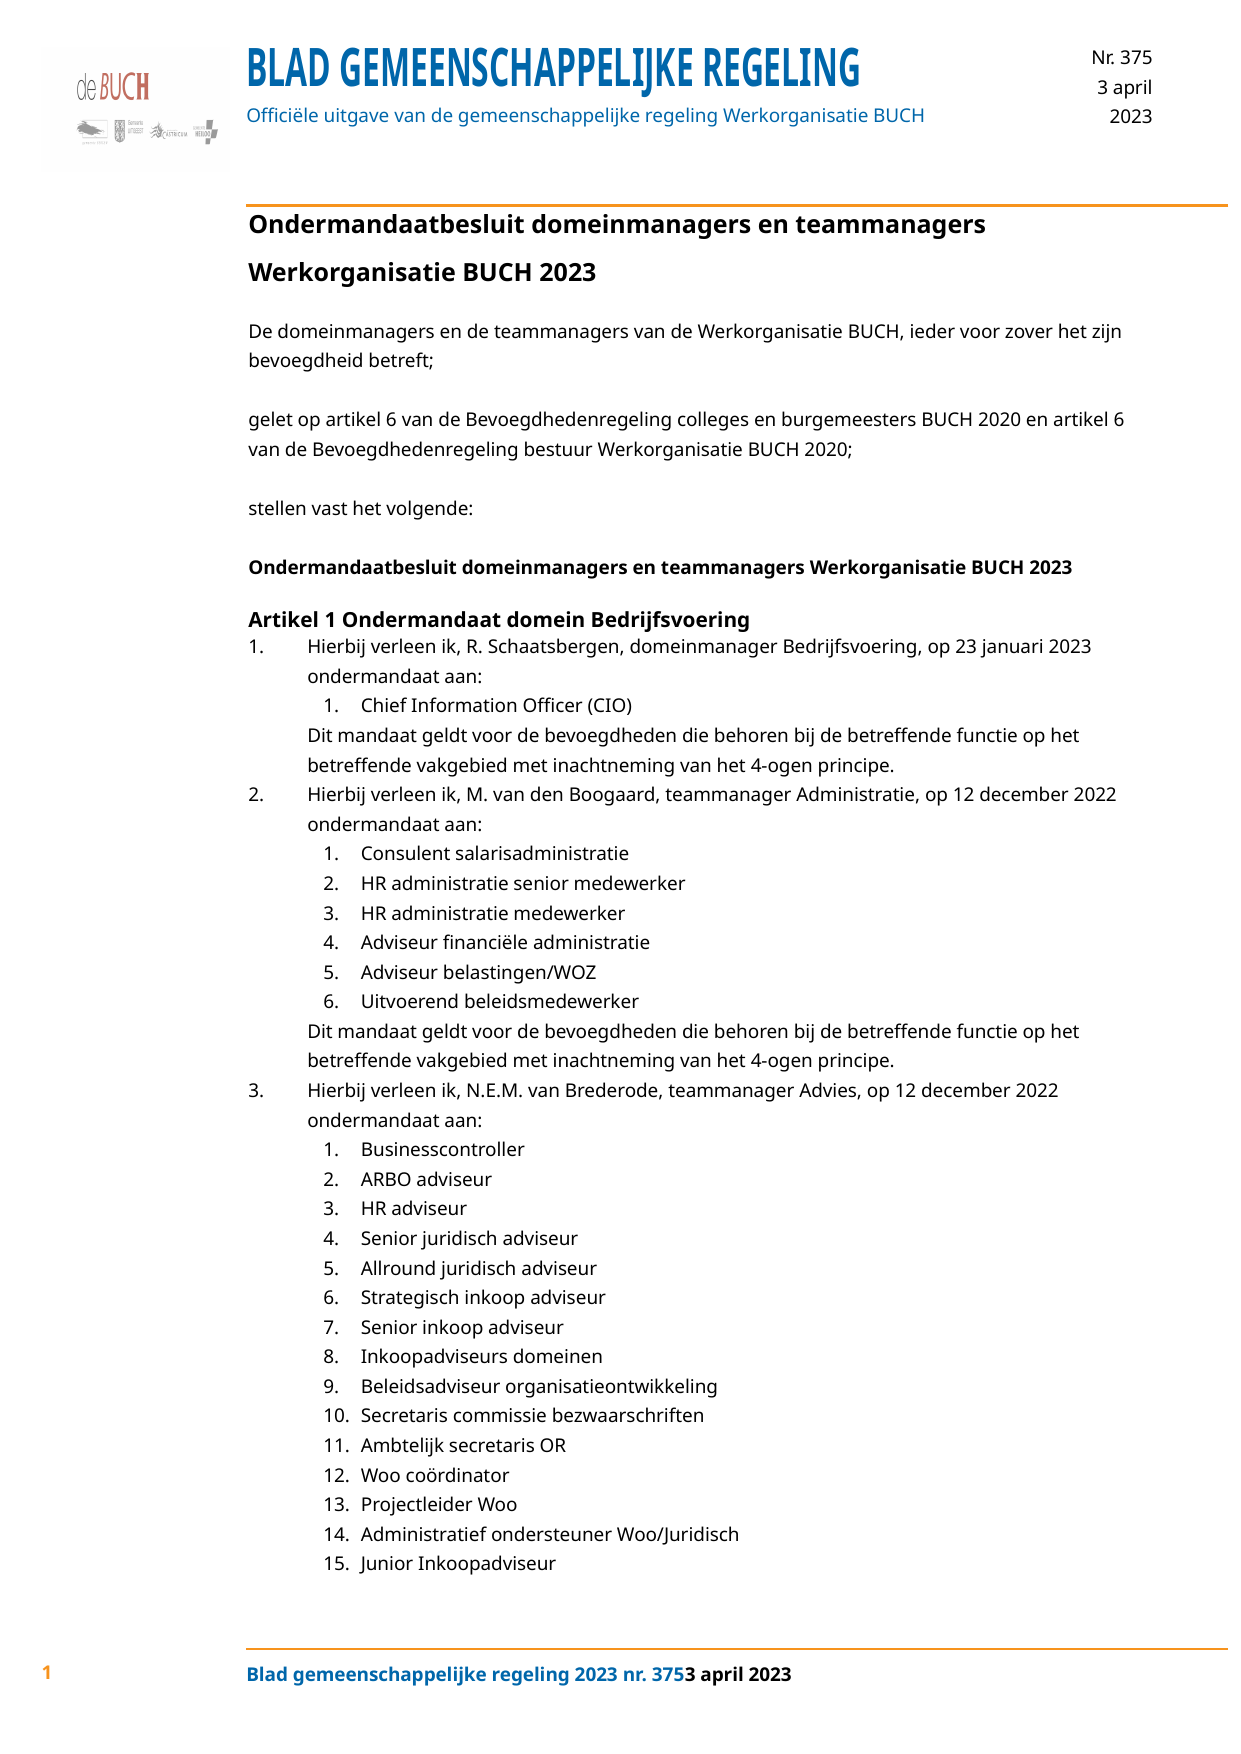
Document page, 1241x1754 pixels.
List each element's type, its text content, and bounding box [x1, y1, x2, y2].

list Dit mandaat geldt voor de bevoegdheden die behoren bij de betreffende functie op het betreffende vakgebied met inachtneming van het 4-ogen principe. [248, 722, 1152, 777]
list Uitvoerend beleidsmedewerker [323, 988, 1152, 1014]
list Ambtelijk secretaris OR [323, 1432, 1152, 1458]
list Strategisch inkoop adviseur [323, 1284, 1152, 1310]
list Administratief ondersteuner Woo/Juridisch [323, 1521, 1152, 1547]
list Allround juridisch adviseur [323, 1255, 1152, 1280]
list Consulent salarisadministratie [323, 841, 1152, 866]
list HR adviseur [323, 1196, 1152, 1221]
list ARBO adviseur [323, 1166, 1152, 1192]
list Adviseur financiële administratie [323, 929, 1152, 955]
list Dit mandaat geldt voor de bevoegdheden die behoren bij de betreffende functie op het betreffende vakgebied met inachtneming van het 4-ogen principe. [248, 1018, 1152, 1073]
list Beleidsadviseur organisatieontwikkeling [323, 1373, 1152, 1399]
text gelet op artikel 6 van de Bevoegdhedenregeling colleges en burgemeesters BUCH 2020 en artikel 6 van de Bevoegdhedenregeling bestuur Werkorganisatie BUCH 2020; [248, 407, 1152, 462]
list Senior inkoop adviseur [323, 1314, 1152, 1339]
list Businesscontroller [323, 1136, 1152, 1162]
text Ondermandaatbesluit domeinmanagers en teammanagers Werkorganisatie BUCH 2023 [248, 207, 1152, 288]
list Chief Information Officer (CIO) [323, 693, 1152, 718]
text Ondermandaatbesluit domeinmanagers en teammanagers Werkorganisatie BUCH 2023 [248, 554, 1152, 580]
list Senior juridisch adviseur [323, 1225, 1152, 1251]
list Secretaris commissie bezwaarschriften [323, 1403, 1152, 1428]
picture [41, 47, 231, 172]
list Woo coördinator [323, 1462, 1152, 1487]
list HR administratie medewerker [323, 900, 1152, 925]
list Hierbij verleen ik, M. van den Boogaard, teammanager Administratie, op 12 december 2022 ondermandaat aan: [248, 781, 1152, 837]
list Hierbij verleen ik, R. Schaatsbergen, domeinmanager Bedrijfsvoering, op 23 januari 2023 ondermandaat aan: [248, 633, 1152, 689]
list HR administratie senior medewerker [323, 870, 1152, 896]
list Hierbij verleen ik, N.E.M. van Brederode, teammanager Advies, op 12 december 2022 ondermandaat aan: [248, 1077, 1152, 1132]
text stellen vast het volgende: [248, 495, 1152, 521]
list Adviseur belastingen/WOZ [323, 959, 1152, 984]
list Junior Inkoopadviseur [323, 1551, 1152, 1576]
text Artikel 1 Ondermandaat domein Bedrijfsvoering [248, 605, 1152, 633]
list Inkoopadviseurs domeinen [323, 1343, 1152, 1369]
list Projectleider Woo [323, 1491, 1152, 1517]
text De domeinmanagers en de teammanagers van de Werkorganisatie BUCH, ieder voor zover het zijn bevoegdheid betreft; [248, 318, 1152, 373]
